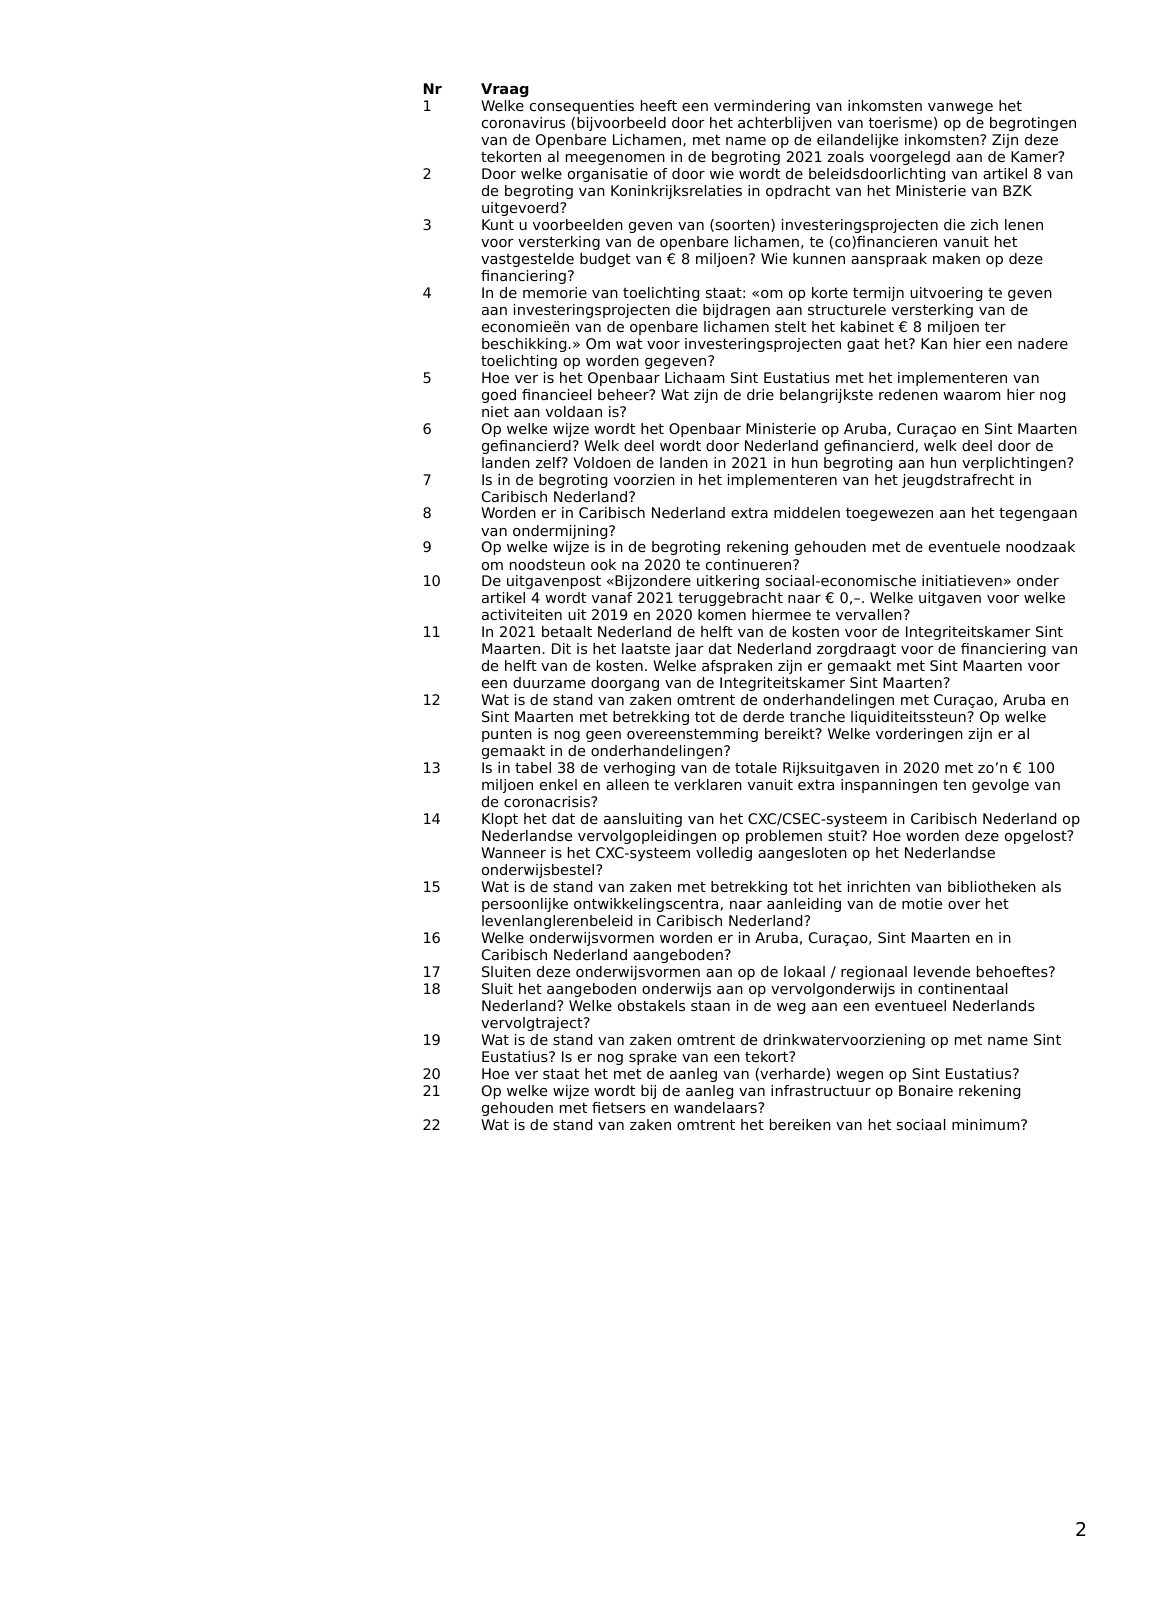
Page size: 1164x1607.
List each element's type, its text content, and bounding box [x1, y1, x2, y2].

table_header Nr [422, 81, 475, 98]
table_cell 11 [422, 624, 475, 692]
table_cell Op welke wijze is in de begroting rekening gehouden met de eventuele noodzaak om noodsteun ook na 2020 te continueren? [475, 539, 1087, 573]
table_cell 17 [422, 964, 475, 981]
table_cell 4 [422, 285, 475, 369]
table_cell Is in tabel 38 de verhoging van de totale Rijksuitgaven in 2020 met zo’n € 100 miljoen enkel en alleen te verklaren vanuit extra inspanningen ten gevolge van de coronacrisis? [475, 760, 1087, 811]
table_cell 2 [422, 166, 475, 217]
table_cell De uitgavenpost «Bijzondere uitkering sociaal-economische initiatieven» onder artikel 4 wordt vanaf 2021 teruggebracht naar € 0,–. Welke uitgaven voor welke activiteiten uit 2019 en 2020 komen hiermee te vervallen? [475, 573, 1087, 624]
table_cell 18 [422, 981, 475, 1032]
table_cell Wat is de stand van zaken omtrent de onderhandelingen met Curaçao, Aruba en Sint Maarten met betrekking tot de derde tranche liquiditeitssteun? Op welke punten is nog geen overeenstemming bereikt? Welke vorderingen zijn er al gemaakt in de onderhandelingen? [475, 692, 1087, 760]
table_cell Wat is de stand van zaken met betrekking tot het inrichten van bibliotheken als persoonlijke ontwikkelingscentra, naar aanleiding van de motie over het levenlanglerenbeleid in Caribisch Nederland? [475, 879, 1087, 930]
table_cell Hoe ver is het Openbaar Lichaam Sint Eustatius met het implementeren van goed financieel beheer? Wat zijn de drie belangrijkste redenen waarom hier nog niet aan voldaan is? [475, 370, 1087, 421]
table_cell Wat is de stand van zaken omtrent het bereiken van het sociaal minimum? [475, 1117, 1087, 1134]
table_header Vraag [475, 81, 1087, 98]
table_cell Op welke wijze wordt het Openbaar Ministerie op Aruba, Curaçao en Sint Maarten gefinancierd? Welk deel wordt door Nederland gefinancierd, welk deel door de landen zelf? Voldoen de landen in 2021 in hun begroting aan hun verplichtingen? [475, 421, 1087, 471]
table_cell Worden er in Caribisch Nederland extra middelen toegewezen aan het tegengaan van ondermijning? [475, 505, 1087, 539]
table_cell 9 [422, 539, 475, 573]
table_cell Kunt u voorbeelden geven van (soorten) investeringsprojecten die zich lenen voor versterking van de openbare lichamen, te (co)financieren vanuit het vastgestelde budget van € 8 miljoen? Wie kunnen aanspraak maken op deze financiering? [475, 217, 1087, 285]
table_cell 3 [422, 217, 475, 285]
table_cell In 2021 betaalt Nederland de helft van de kosten voor de Integriteitskamer Sint Maarten. Dit is het laatste jaar dat Nederland zorgdraagt voor de financiering van de helft van de kosten. Welke afspraken zijn er gemaakt met Sint Maarten voor een duurzame doorgang van de Integriteitskamer Sint Maarten? [475, 624, 1087, 692]
table_cell Klopt het dat de aansluiting van het CXC/CSEC-systeem in Caribisch Nederland op Nederlandse vervolgopleidingen op problemen stuit? Hoe worden deze opgelost? Wanneer is het CXC-systeem volledig aangesloten op het Nederlandse onderwijsbestel? [475, 811, 1087, 879]
table_cell Welke consequenties heeft een vermindering van inkomsten vanwege het coronavirus (bijvoorbeeld door het achterblijven van toerisme) op de begrotingen van de Openbare Lichamen, met name op de eilandelijke inkomsten? Zijn deze tekorten al meegenomen in de begroting 2021 zoals voorgelegd aan de Kamer? [475, 98, 1087, 166]
table_cell Welke onderwijsvormen worden er in Aruba, Curaçao, Sint Maarten en in Caribisch Nederland aangeboden? [475, 930, 1087, 964]
table_cell 12 [422, 692, 475, 760]
table_cell 21 [422, 1083, 475, 1117]
table_cell Is in de begroting voorzien in het implementeren van het jeugdstrafrecht in Caribisch Nederland? [475, 471, 1087, 505]
table_cell 6 [422, 421, 475, 471]
table_cell 5 [422, 370, 475, 421]
table_cell Door welke organisatie of door wie wordt de beleidsdoorlichting van artikel 8 van de begroting van Koninkrijksrelaties in opdracht van het Ministerie van BZK uitgevoerd? [475, 166, 1087, 217]
table_cell 19 [422, 1032, 475, 1066]
table_cell Sluit het aangeboden onderwijs aan op vervolgonderwijs in continentaal Nederland? Welke obstakels staan in de weg aan een eventueel Nederlands vervolgtraject? [475, 981, 1087, 1032]
table_cell Hoe ver staat het met de aanleg van (verharde) wegen op Sint Eustatius? [475, 1066, 1087, 1083]
table_cell 8 [422, 505, 475, 539]
table_cell Sluiten deze onderwijsvormen aan op de lokaal / regionaal levende behoeftes? [475, 964, 1087, 981]
table_cell Op welke wijze wordt bij de aanleg van infrastructuur op Bonaire rekening gehouden met fietsers en wandelaars? [475, 1083, 1087, 1117]
table_cell 15 [422, 879, 475, 930]
table_cell 20 [422, 1066, 475, 1083]
table_cell 14 [422, 811, 475, 879]
table_cell 10 [422, 573, 475, 624]
table_cell 13 [422, 760, 475, 811]
table_cell 16 [422, 930, 475, 964]
table_cell 7 [422, 471, 475, 505]
table_cell In de memorie van toelichting staat: «om op korte termijn uitvoering te geven aan investeringsprojecten die bijdragen aan structurele versterking van de economieën van de openbare lichamen stelt het kabinet € 8 miljoen ter beschikking.» Om wat voor investeringsprojecten gaat het? Kan hier een nadere toelichting op worden gegeven? [475, 285, 1087, 369]
table_cell 22 [422, 1117, 475, 1134]
table_cell 1 [422, 98, 475, 166]
table_cell Wat is de stand van zaken omtrent de drinkwatervoorziening op met name Sint Eustatius? Is er nog sprake van een tekort? [475, 1032, 1087, 1066]
